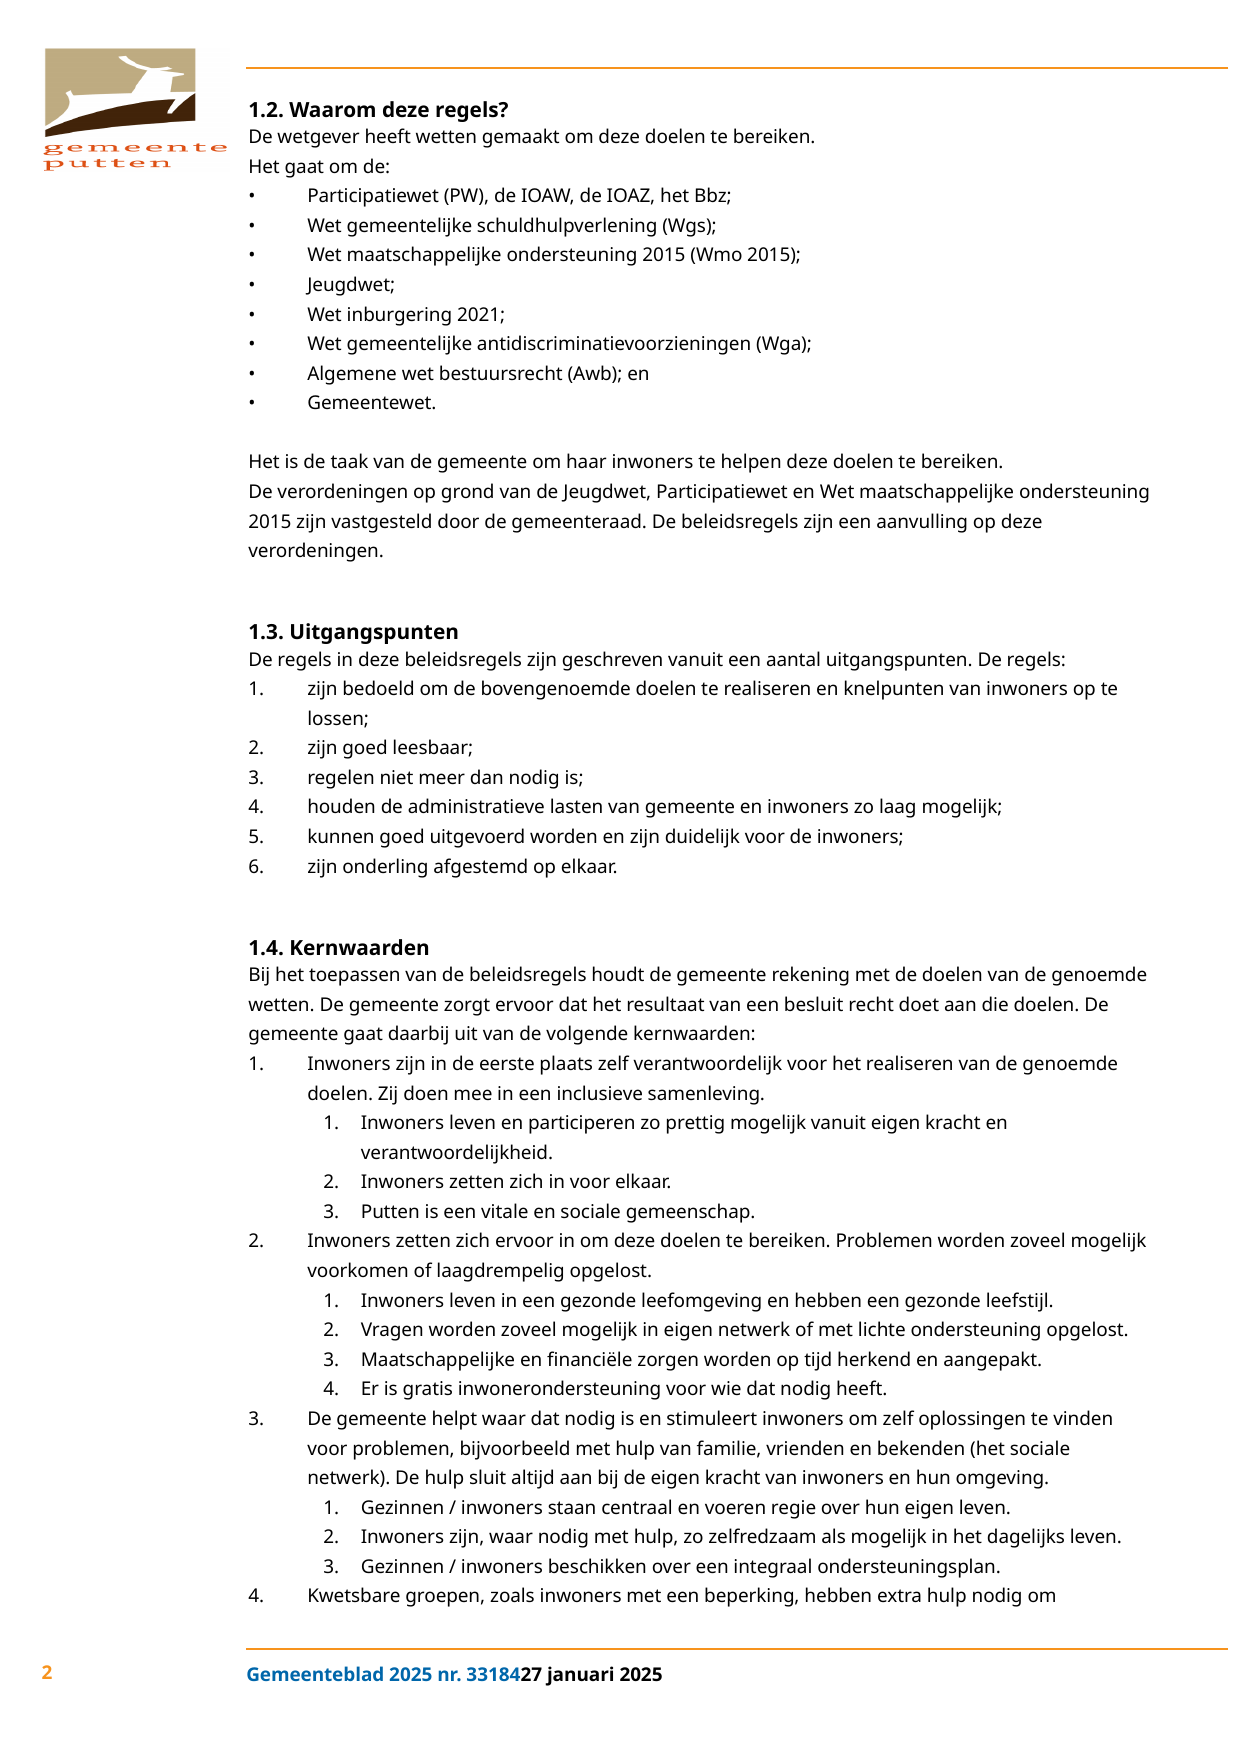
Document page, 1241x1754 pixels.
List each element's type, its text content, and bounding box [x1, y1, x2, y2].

text De wetgever heeft wetten gemaakt om deze doelen te bereiken. [248, 123, 1152, 149]
list Algemene wet bestuursrecht (Awb); en [248, 360, 1152, 386]
list Inwoners zijn, waar nodig met hulp, zo zelfredzaam als mogelijk in het dagelijks leven. [323, 1523, 1152, 1549]
picture [41, 47, 231, 172]
list Gezinnen / inwoners beschikken over een integraal ondersteuningsplan. [323, 1553, 1152, 1579]
list Maatschappelijke en financiële zorgen worden op tijd herkend en aangepakt. [323, 1346, 1152, 1372]
text De verordeningen op grond van de Jeugdwet, Participatiewet en Wet maatschappelijke ondersteuning 2015 zijn vastgesteld door de gemeenteraad. De beleidsregels zijn een aanvulling op deze verordeningen. [248, 478, 1152, 563]
list Gemeentewet. [248, 389, 1152, 415]
list zijn goed leesbaar; [248, 734, 1152, 760]
list Putten is een vitale en sociale gemeenschap. [323, 1198, 1152, 1224]
list regelen niet meer dan nodig is; [248, 764, 1152, 790]
list Inwoners zetten zich in voor elkaar. [323, 1168, 1152, 1194]
list De gemeente helpt waar dat nodig is en stimuleert inwoners om zelf oplossingen te vinden voor problemen, bijvoorbeeld met hulp van familie, vrienden en bekenden (het sociale netwerk). De hulp sluit altijd aan bij de eigen kracht van inwoners en hun omgeving. [248, 1405, 1152, 1490]
list Vragen worden zoveel mogelijk in eigen netwerk of met lichte ondersteuning opgelost. [323, 1316, 1152, 1342]
text 1.2. Waarom deze regels? [248, 95, 1152, 123]
list Wet inburgering 2021; [248, 301, 1152, 326]
list Wet gemeentelijke schuldhulpverlening (Wgs); [248, 212, 1152, 238]
list houden de administratieve lasten van gemeente en inwoners zo laag mogelijk; [248, 794, 1152, 819]
text Bij het toepassen van de beleidsregels houdt de gemeente rekening met de doelen van de genoemde wetten. De gemeente zorgt ervoor dat het resultaat van een besluit recht doet aan die doelen. De gemeente gaat daarbij uit van de volgende kernwaarden: [248, 961, 1152, 1046]
text 1.3. Uitgangspunten [248, 617, 1152, 646]
list Inwoners leven en participeren zo prettig mogelijk vanuit eigen kracht en verantwoordelijkheid. [323, 1109, 1152, 1164]
list Kwetsbare groepen, zoals inwoners met een beperking, hebben extra hulp nodig om [248, 1583, 1152, 1608]
list Participatiewet (PW), de IOAW, de IOAZ, het Bbz; [248, 182, 1152, 208]
list Inwoners zetten zich ervoor in om deze doelen te bereiken. Problemen worden zoveel mogelijk voorkomen of laagdrempelig opgelost. [248, 1228, 1152, 1283]
list Inwoners zijn in de eerste plaats zelf verantwoordelijk voor het realiseren van de genoemde doelen. Zij doen mee in een inclusieve samenleving. [248, 1050, 1152, 1105]
text Het is de taak van de gemeente om haar inwoners te helpen deze doelen te bereiken. [248, 449, 1152, 474]
text De regels in deze beleidsregels zijn geschreven vanuit een aantal uitgangspunten. De regels: [248, 646, 1152, 672]
list Wet maatschappelijke ondersteuning 2015 (Wmo 2015); [248, 242, 1152, 267]
list zijn onderling afgestemd op elkaar. [248, 853, 1152, 879]
text 1.4. Kernwaarden [248, 933, 1152, 961]
list Jeugdwet; [248, 271, 1152, 297]
list zijn bedoeld om de bovengenoemde doelen te realiseren en knelpunten van inwoners op te lossen; [248, 675, 1152, 731]
list Wet gemeentelijke antidiscriminatievoorzieningen (Wga); [248, 330, 1152, 356]
text Het gaat om de: [248, 153, 1152, 178]
list Gezinnen / inwoners staan centraal en voeren regie over hun eigen leven. [323, 1494, 1152, 1519]
list Inwoners leven in een gezonde leefomgeving en hebben een gezonde leefstijl. [323, 1287, 1152, 1312]
list Er is gratis inwonerondersteuning voor wie dat nodig heeft. [323, 1376, 1152, 1401]
list kunnen goed uitgevoerd worden en zijn duidelijk voor de inwoners; [248, 823, 1152, 849]
